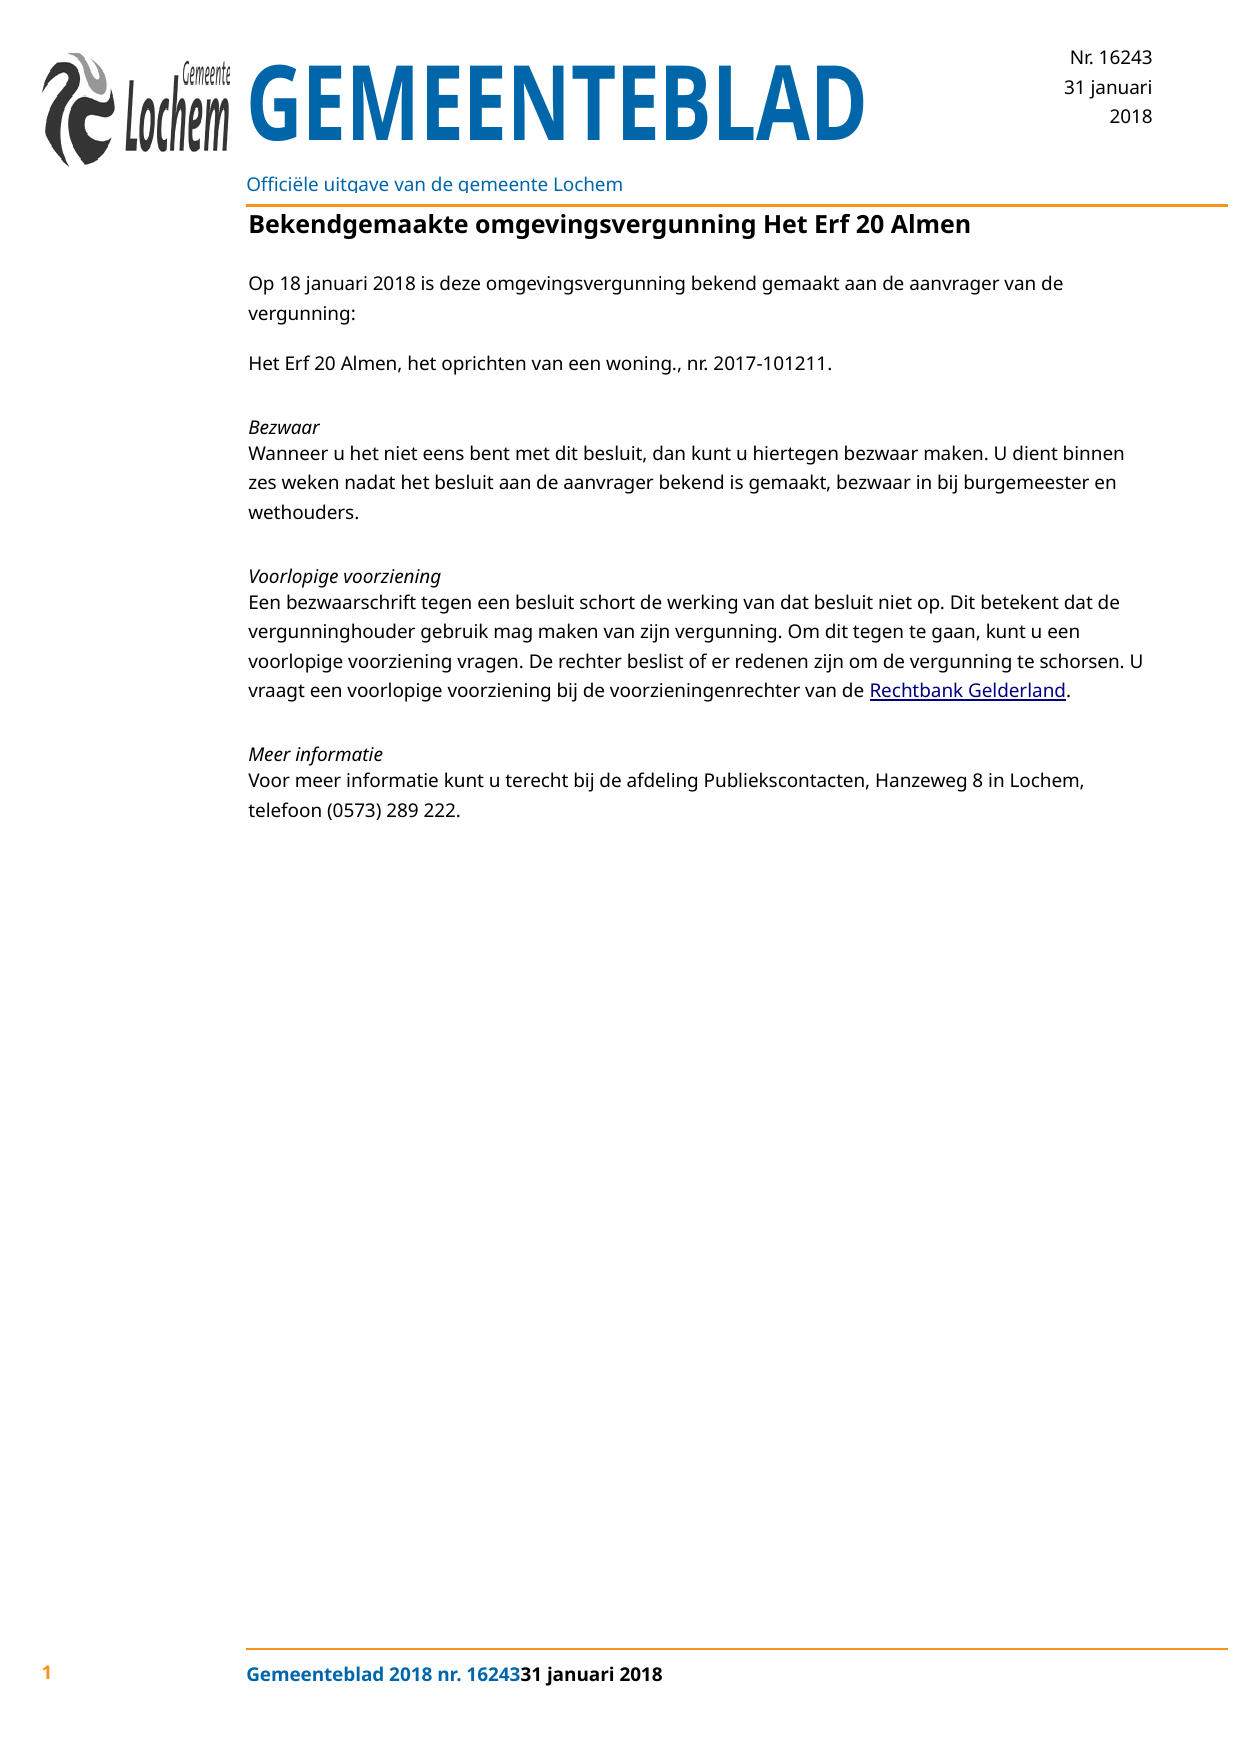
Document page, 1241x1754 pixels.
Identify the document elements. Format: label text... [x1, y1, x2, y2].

text Het Erf 20 Almen, het oprichten van een woning., nr. 2017-101211. [248, 350, 1152, 376]
text Bekendgemaakte omgevingsvergunning Het Erf 20 Almen [248, 207, 1152, 241]
picture [41, 47, 231, 172]
text Wanneer u het niet eens bent met dit besluit, dan kunt u hiertegen bezwaar maken. U dient binnen zes weken nadat het besluit aan de aanvrager bekend is gemaakt, bezwaar in bij burgemeester en wethouders. [248, 440, 1152, 525]
text Meer informatie [248, 742, 1152, 767]
text Voorlopige voorziening [248, 563, 1152, 589]
text Bezwaar [248, 414, 1152, 440]
text Voor meer informatie kunt u terecht bij de afdeling Publiekscontacten, Hanzeweg 8 in Lochem, telefoon (0573) 289 222. [248, 767, 1152, 823]
text Een bezwaarschrift tegen een besluit schort de werking van dat besluit niet op. Dit betekent dat de vergunninghouder gebruik mag maken van zijn vergunning. Om dit tegen te gaan, kunt u een voorlopige voorziening vragen. De rechter beslist of er redenen zijn om de vergunning te schorsen. U vraagt een voorlopige voorziening bij de voorzieningenrechter van de Rechtbank Gelderland. [248, 589, 1152, 703]
text Op 18 januari 2018 is deze omgevingsvergunning bekend gemaakt aan de aanvrager van de vergunning: [248, 270, 1152, 326]
